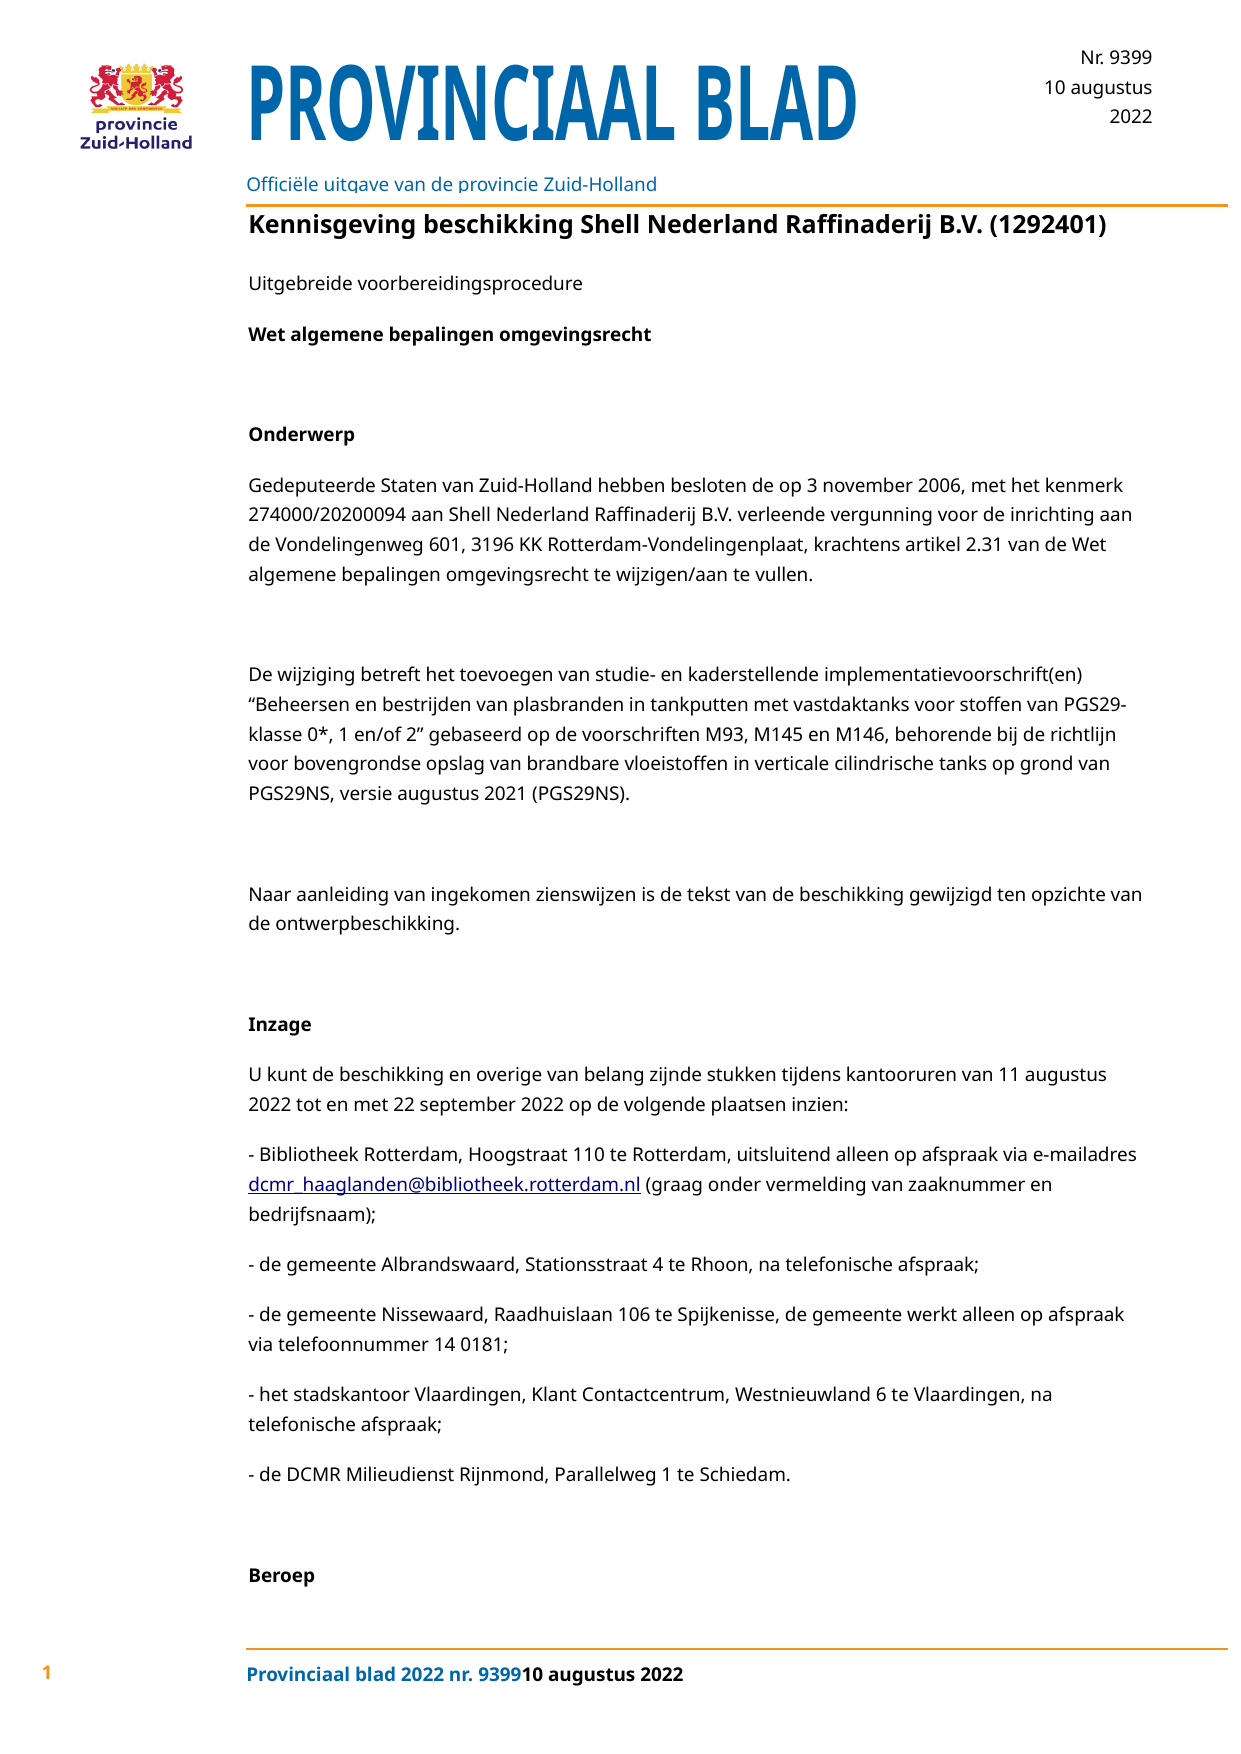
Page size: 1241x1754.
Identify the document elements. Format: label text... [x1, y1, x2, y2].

text Onderwerp [248, 422, 1152, 447]
text Uitgebreide voorbereidingsprocedure [248, 270, 1152, 296]
text U kunt de beschikking en overige van belang zijnde stukken tijdens kantooruren van 11 augustus 2022 tot en met 22 september 2022 op de volgende plaatsen inzien: [248, 1062, 1152, 1117]
text Naar aanleiding van ingekomen zienswijzen is de tekst van de beschikking gewijzigd ten opzichte van de ontwerpbeschikking. [248, 881, 1152, 936]
text Inzage [248, 1011, 1152, 1037]
text - de gemeente Nissewaard, Raadhuislaan 106 te Spijkenisse, de gemeente werkt alleen op afspraak via telefoonnummer 14 0181; [248, 1302, 1152, 1357]
text - de gemeente Albrandswaard, Stationsstraat 4 te Rhoon, na telefonische afspraak; [248, 1251, 1152, 1277]
text - de DCMR Milieudienst Rijnmond, Parallelweg 1 te Schiedam. [248, 1462, 1152, 1487]
text De wijziging betreft het toevoegen van studie- en kaderstellende implementatievoorschrift(en) “Beheersen en bestrijden van plasbranden in tankputten met vastdaktanks voor stoffen van PGS29-klasse 0*, 1 en/of 2” gebaseerd op de voorschriften M93, M145 en M146, behorende bij de richtlijn voor bovengrondse opslag van brandbare vloeistoffen in verticale cilindrische tanks op grond van PGS29NS, versie augustus 2021 (PGS29NS). [248, 662, 1152, 806]
text - het stadskantoor Vlaardingen, Klant Contactcentrum, Westnieuwland 6 te Vlaardingen, na telefonische afspraak; [248, 1382, 1152, 1437]
picture [41, 47, 231, 172]
text Wet algemene bepalingen omgevingsrecht [248, 321, 1152, 346]
text Kennisgeving beschikking Shell Nederland Raffinaderij B.V. (1292401) [248, 207, 1152, 241]
text - Bibliotheek Rotterdam, Hoogstraat 110 te Rotterdam, uitsluitend alleen op afspraak via e-mailadres dcmr_haaglanden@bibliotheek.rotterdam.nl (graag onder vermelding van zaaknummer en bedrijfsnaam); [248, 1142, 1152, 1226]
text Beroep [248, 1562, 1152, 1588]
text Gedeputeerde Staten van Zuid-Holland hebben besloten de op 3 november 2006, met het kenmerk 274000/20200094 aan Shell Nederland Raffinaderij B.V. verleende vergunning voor de inrichting aan de Vondelingenweg 601, 3196 KK Rotterdam-Vondelingenplaat, krachtens artikel 2.31 van de Wet algemene bepalingen omgevingsrecht te wijzigen/aan te vullen. [248, 472, 1152, 586]
